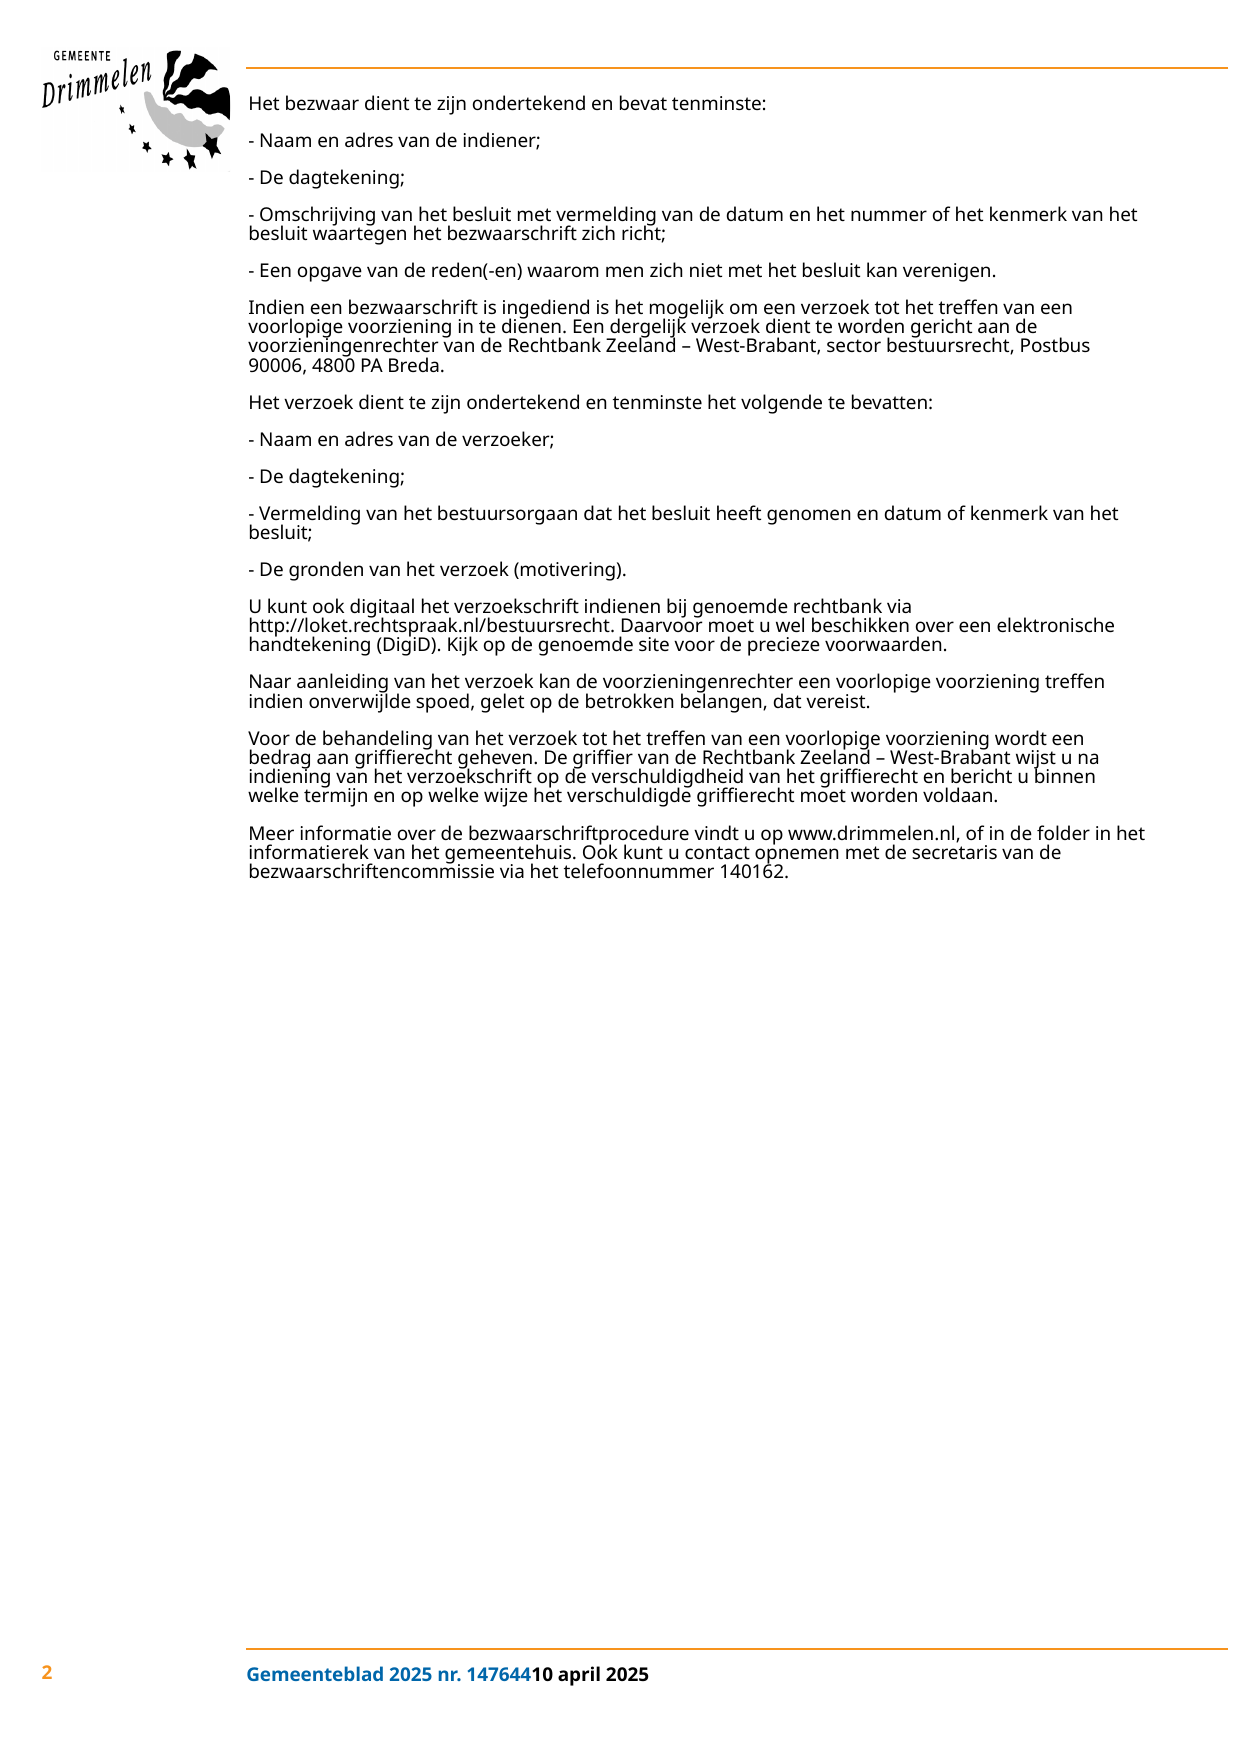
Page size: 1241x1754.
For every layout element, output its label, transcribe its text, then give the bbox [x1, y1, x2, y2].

text - Vermelding van het bestuursorgaan dat het besluit heeft genomen en datum of kenmerk van het besluit; [248, 505, 1152, 543]
text - De gronden van het verzoek (motivering). [248, 561, 1152, 580]
text - Omschrijving van het besluit met vermelding van de datum en het nummer of het kenmerk van het besluit waartegen het bezwaarschrift zich richt; [248, 206, 1152, 244]
text - Naam en adres van de verzoeker; [248, 431, 1152, 450]
text Meer informatie over de bezwaarschriftprocedure vindt u op www.drimmelen.nl, of in de folder in het informatierek van het gemeentehuis. Ook kunt u contact opnemen met de secretaris van de bezwaarschriftencommissie via het telefoonnummer 140162. [248, 824, 1152, 882]
text - Naam en adres van de indiener; [248, 132, 1152, 151]
text Het verzoek dient te zijn ondertekend en tenminste het volgende te bevatten: [248, 394, 1152, 413]
text Voor de behandeling van het verzoek tot het treffen van een voorlopige voorziening wordt een bedrag aan griffierecht geheven. De griffier van de Rechtbank Zeeland – West-Brabant wijst u na indiening van het verzoekschrift op de verschuldigdheid van het griffierecht en bericht u binnen welke termijn en op welke wijze het verschuldigde griffierecht moet worden voldaan. [248, 730, 1152, 807]
text - De dagtekening; [248, 468, 1152, 487]
text Naar aanleiding van het verzoek kan de voorzieningenrechter een voorlopige voorziening treffen indien onverwijlde spoed, gelet op de betrokken belangen, dat vereist. [248, 673, 1152, 712]
text - Een opgave van de reden(-en) waarom men zich niet met het besluit kan verenigen. [248, 262, 1152, 281]
text Indien een bezwaarschrift is ingediend is het mogelijk om een verzoek tot het treffen van een voorlopige voorziening in te dienen. Een dergelijk verzoek dient te worden gericht aan de voorzieningenrechter van de Rechtbank Zeeland – West-Brabant, sector bestuursrecht, Postbus 90006, 4800 PA Breda. [248, 299, 1152, 376]
text Het bezwaar dient te zijn ondertekend en bevat tenminste: [248, 95, 1152, 114]
text U kunt ook digitaal het verzoekschrift indienen bij genoemde rechtbank via http://loket.rechtspraak.nl/bestuursrecht. Daarvoor moet u wel beschikken over een elektronische handtekening (DigiD). Kijk op de genoemde site voor de precieze voorwaarden. [248, 598, 1152, 656]
text - De dagtekening; [248, 169, 1152, 188]
picture [41, 47, 231, 172]
